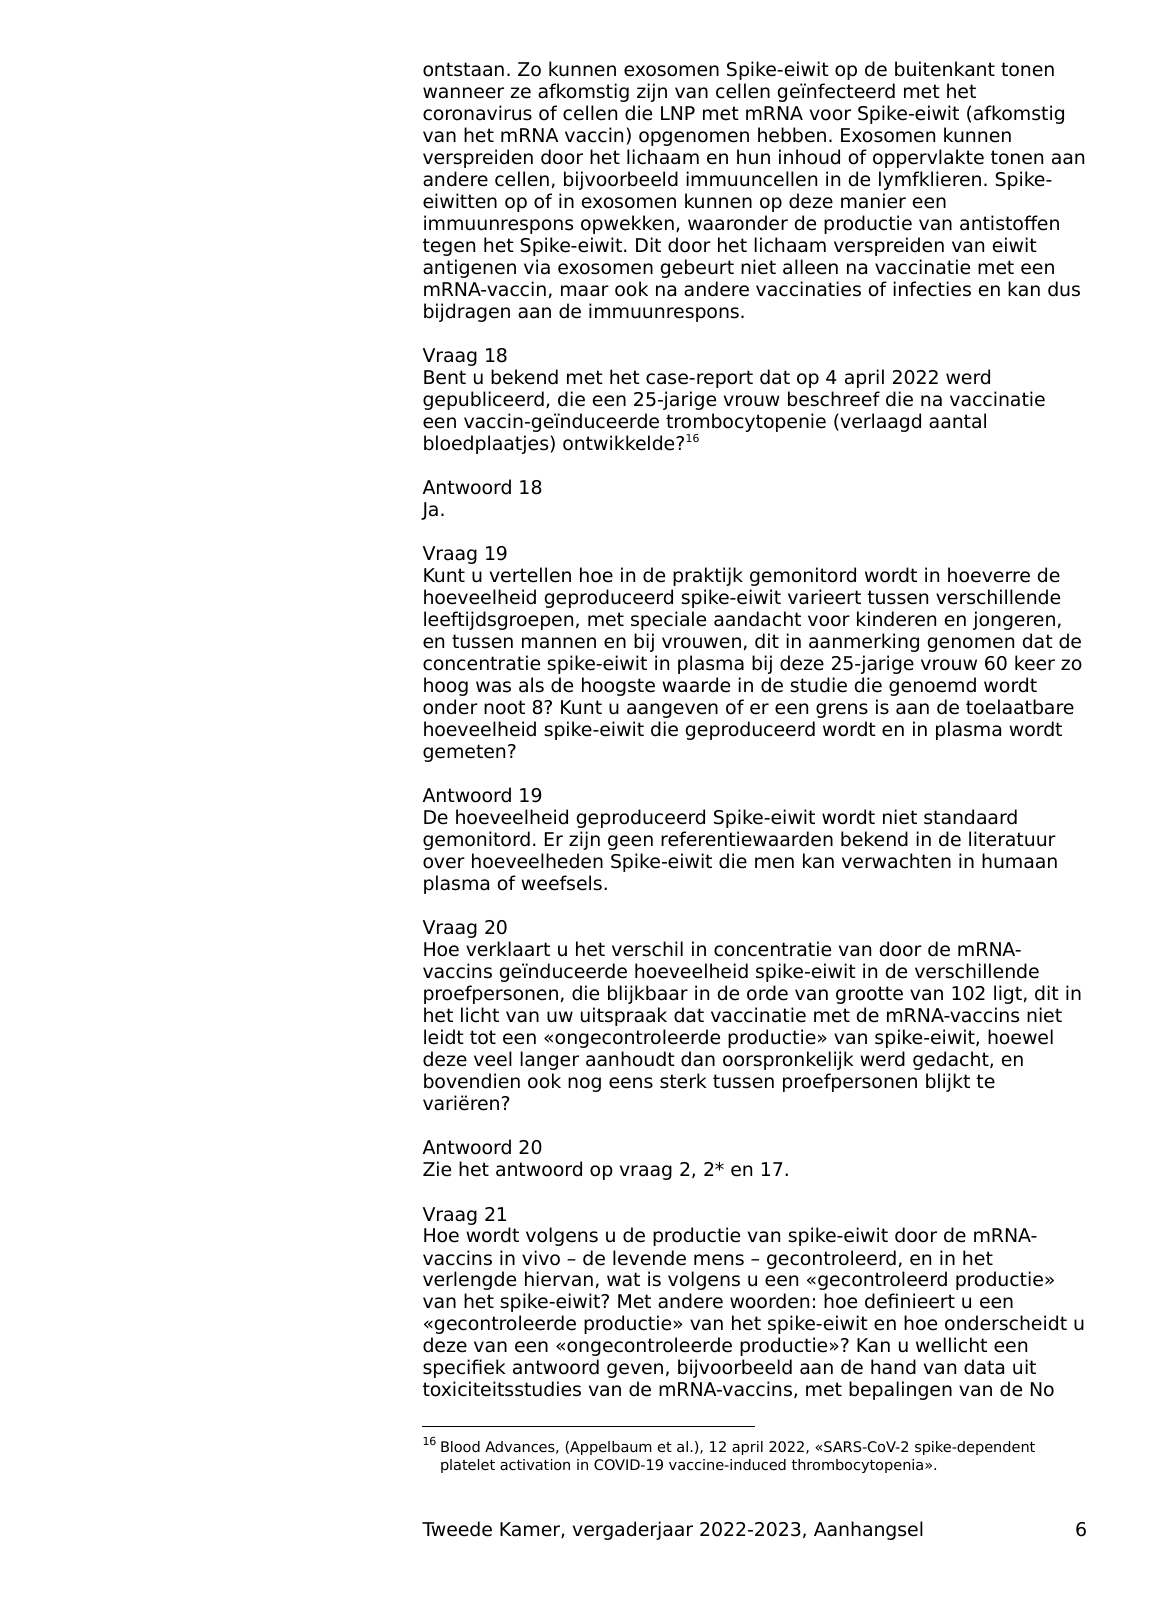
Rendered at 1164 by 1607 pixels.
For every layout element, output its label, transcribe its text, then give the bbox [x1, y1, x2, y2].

text Hoe wordt volgens u de productie van spike-eiwit door de mRNA-vaccins in vivo – de levende mens – gecontroleerd, en in het verlengde hiervan, wat is volgens u een «gecontroleerd productie» van het spike-eiwit? Met andere woorden: hoe definieert u een «gecontroleerde productie» van het spike-eiwit en hoe onderscheidt u deze van een «ongecontroleerde productie»? Kan u wellicht een specifiek antwoord geven, bijvoorbeeld aan de hand van data uit toxiciteitsstudies van de mRNA-vaccins, met bepalingen van de No [422, 1225, 1087, 1401]
text Kunt u vertellen hoe in de praktijk gemonitord wordt in hoeverre de hoeveelheid geproduceerd spike-eiwit varieert tussen verschillende leeftijdsgroepen, met speciale aandacht voor kinderen en jongeren, en tussen mannen en bij vrouwen, dit in aanmerking genomen dat de concentratie spike-eiwit in plasma bij deze 25-jarige vrouw 60 keer zo hoog was als de hoogste waarde in de studie die genoemd wordt onder noot 8? Kunt u aangeven of er een grens is aan de toelaatbare hoeveelheid spike-eiwit die geproduceerd wordt en in plasma wordt gemeten? [422, 565, 1087, 763]
text ontstaan. Zo kunnen exosomen Spike-eiwit op de buitenkant tonen wanneer ze afkomstig zijn van cellen geïnfecteerd met het coronavirus of cellen die LNP met mRNA voor Spike-eiwit (afkomstig van het mRNA vaccin) opgenomen hebben. Exosomen kunnen verspreiden door het lichaam en hun inhoud of oppervlakte tonen aan andere cellen, bijvoorbeeld immuuncellen in de lymfklieren. Spike-eiwitten op of in exosomen kunnen op deze manier een immuunrespons opwekken, waaronder de productie van antistoffen tegen het Spike-eiwit. Dit door het lichaam verspreiden van eiwit antigenen via exosomen gebeurt niet alleen na vaccinatie met een mRNA-vaccin, maar ook na andere vaccinaties of infecties en kan dus bijdragen aan de immuunrespons. [422, 59, 1087, 323]
text Blood Advances, (Appelbaum et al.), 12 april 2022, «SARS-CoV-2 spike-dependent platelet activation in COVID-19 vaccine-induced thrombocytopenia». [422, 1435, 1087, 1474]
text Hoe verklaart u het verschil in concentratie van door de mRNA-vaccins geïnduceerde hoeveelheid spike-eiwit in de verschillende proefpersonen, die blijkbaar in de orde van grootte van 102 ligt, dit in het licht van uw uitspraak dat vaccinatie met de mRNA-vaccins niet leidt tot een «ongecontroleerde productie» van spike-eiwit, hoewel deze veel langer aanhoudt dan oorspronkelijk werd gedacht, en bovendien ook nog eens sterk tussen proefpersonen blijkt te variëren? [422, 939, 1087, 1115]
text Antwoord 19 [422, 785, 1087, 807]
text Antwoord 18 [422, 477, 1087, 499]
text Ja. [422, 499, 1087, 521]
text Zie het antwoord op vraag 2, 2* en 17. [422, 1159, 1087, 1181]
text Vraag 21 [422, 1203, 1087, 1225]
text Vraag 18 [422, 345, 1087, 367]
text Vraag 20 [422, 917, 1087, 939]
text Antwoord 20 [422, 1137, 1087, 1159]
text Vraag 19 [422, 543, 1087, 565]
text Bent u bekend met het case-report dat op 4 april 2022 werd gepubliceerd, die een 25-jarige vrouw beschreef die na vaccinatie een vaccin-geïnduceerde trombocytopenie (verlaagd aantal bloedplaatjes) ontwikkelde? [422, 367, 1087, 455]
text De hoeveelheid geproduceerd Spike-eiwit wordt niet standaard gemonitord. Er zijn geen referentiewaarden bekend in de literatuur over hoeveelheden Spike-eiwit die men kan verwachten in humaan plasma of weefsels. [422, 807, 1087, 895]
